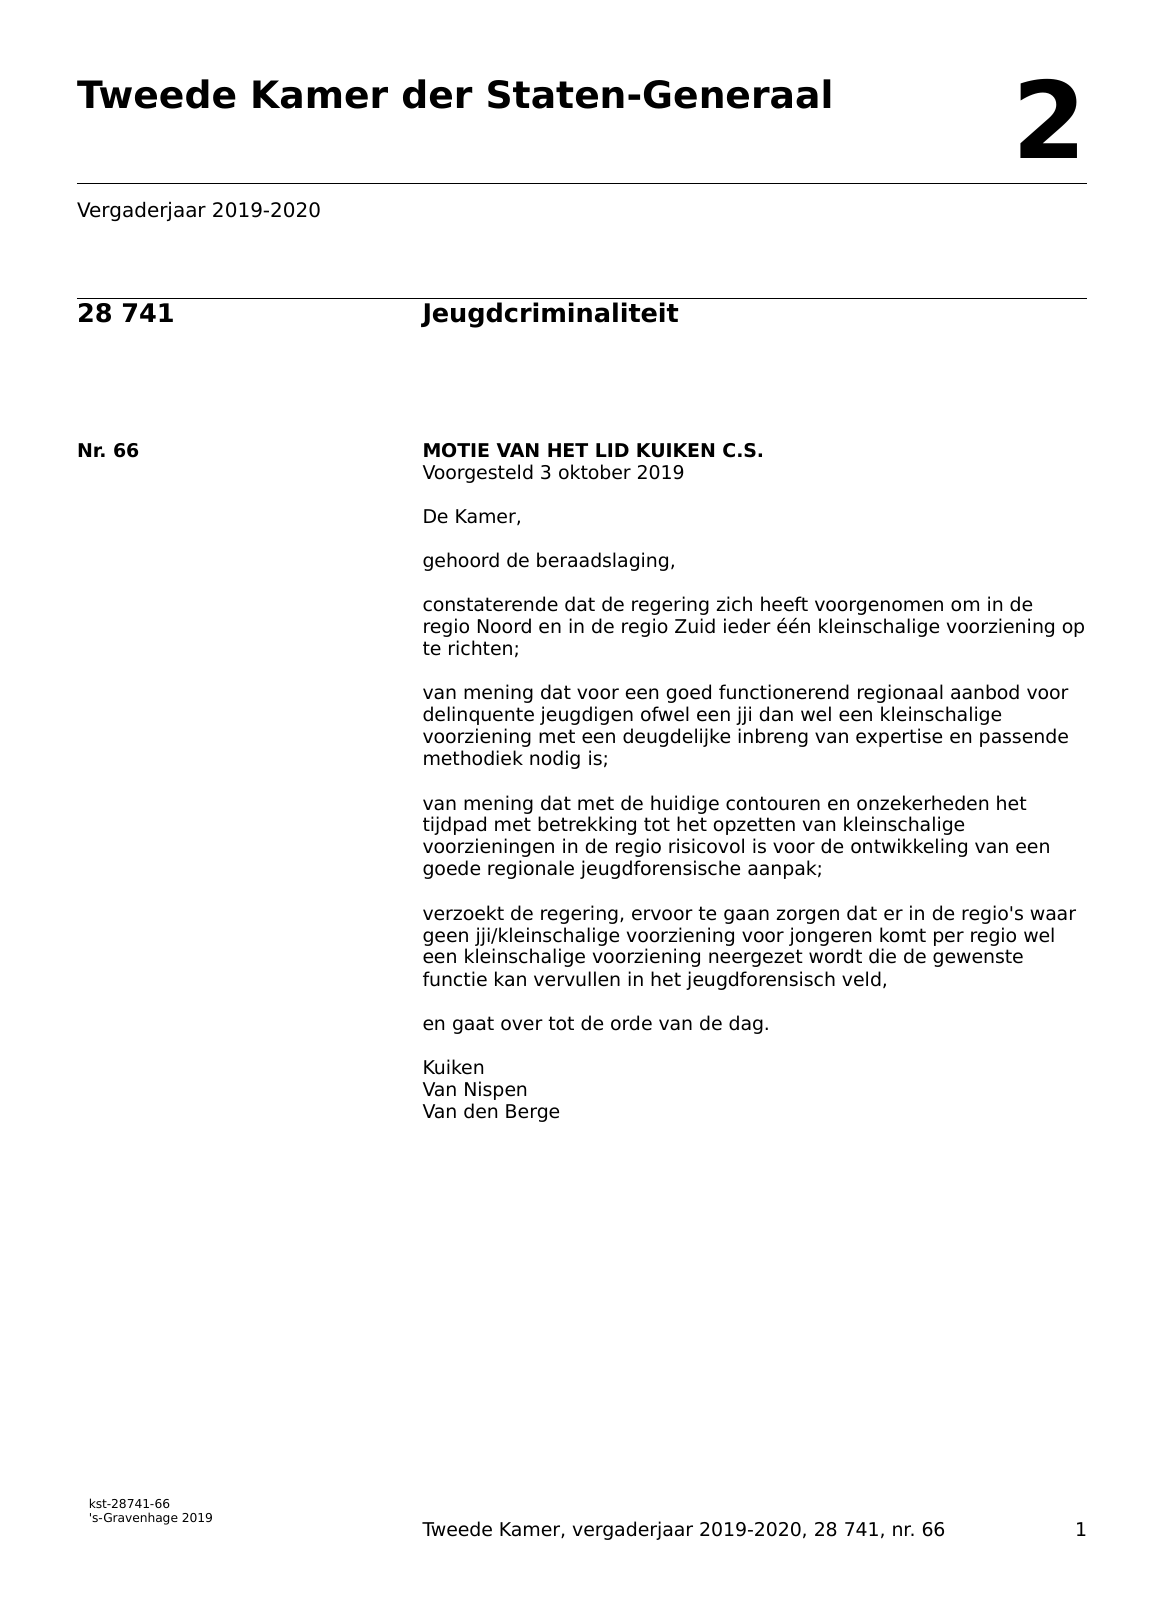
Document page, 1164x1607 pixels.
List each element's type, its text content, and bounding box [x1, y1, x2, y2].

text kst-28741-66 [88, 1497, 323, 1511]
text Kuiken [422, 1057, 1087, 1079]
text Voorgesteld 3 oktober 2019 [422, 462, 1087, 484]
text van mening dat met de huidige contouren en onzekerheden het tijdpad met betrekking tot het opzetten van kleinschalige voorzieningen in de regio risicovol is voor de ontwikkeling van een goede regionale jeugdforensische aanpak; [422, 792, 1087, 880]
table_cell Vergaderjaar 2019-2020 [77, 184, 1087, 298]
table_header 2 [886, 59, 1087, 183]
text De Kamer, [422, 506, 1087, 528]
subtitle 28 741 Jeugdcriminaliteit [77, 299, 1087, 329]
table_header Tweede Kamer der Staten-Generaal [77, 59, 886, 183]
text Van den Berge [422, 1101, 1087, 1123]
text verzoekt de regering, ervoor te gaan zorgen dat er in de regio's waar geen jji/kleinschalige voorziening voor jongeren komt per regio wel een kleinschalige voorziening neergezet wordt die de gewenste functie kan vervullen in het jeugdforensisch veld, [422, 902, 1087, 990]
text van mening dat voor een goed functionerend regionaal aanbod voor delinquente jeugdigen ofwel een jji dan wel een kleinschalige voorziening met een deugdelijke inbreng van expertise en passende methodiek nodig is; [422, 682, 1087, 770]
text 's-Gravenhage 2019 [88, 1511, 323, 1525]
subtitle Nr. 66 MOTIE VAN HET LID KUIKEN C.S. [77, 440, 1087, 462]
text Van Nispen [422, 1079, 1087, 1101]
text constaterende dat de regering zich heeft voorgenomen om in de regio Noord en in de regio Zuid ieder één kleinschalige voorziening op te richten; [422, 594, 1087, 660]
text en gaat over tot de orde van de dag. [422, 1013, 1087, 1034]
text gehoord de beraadslaging, [422, 550, 1087, 572]
